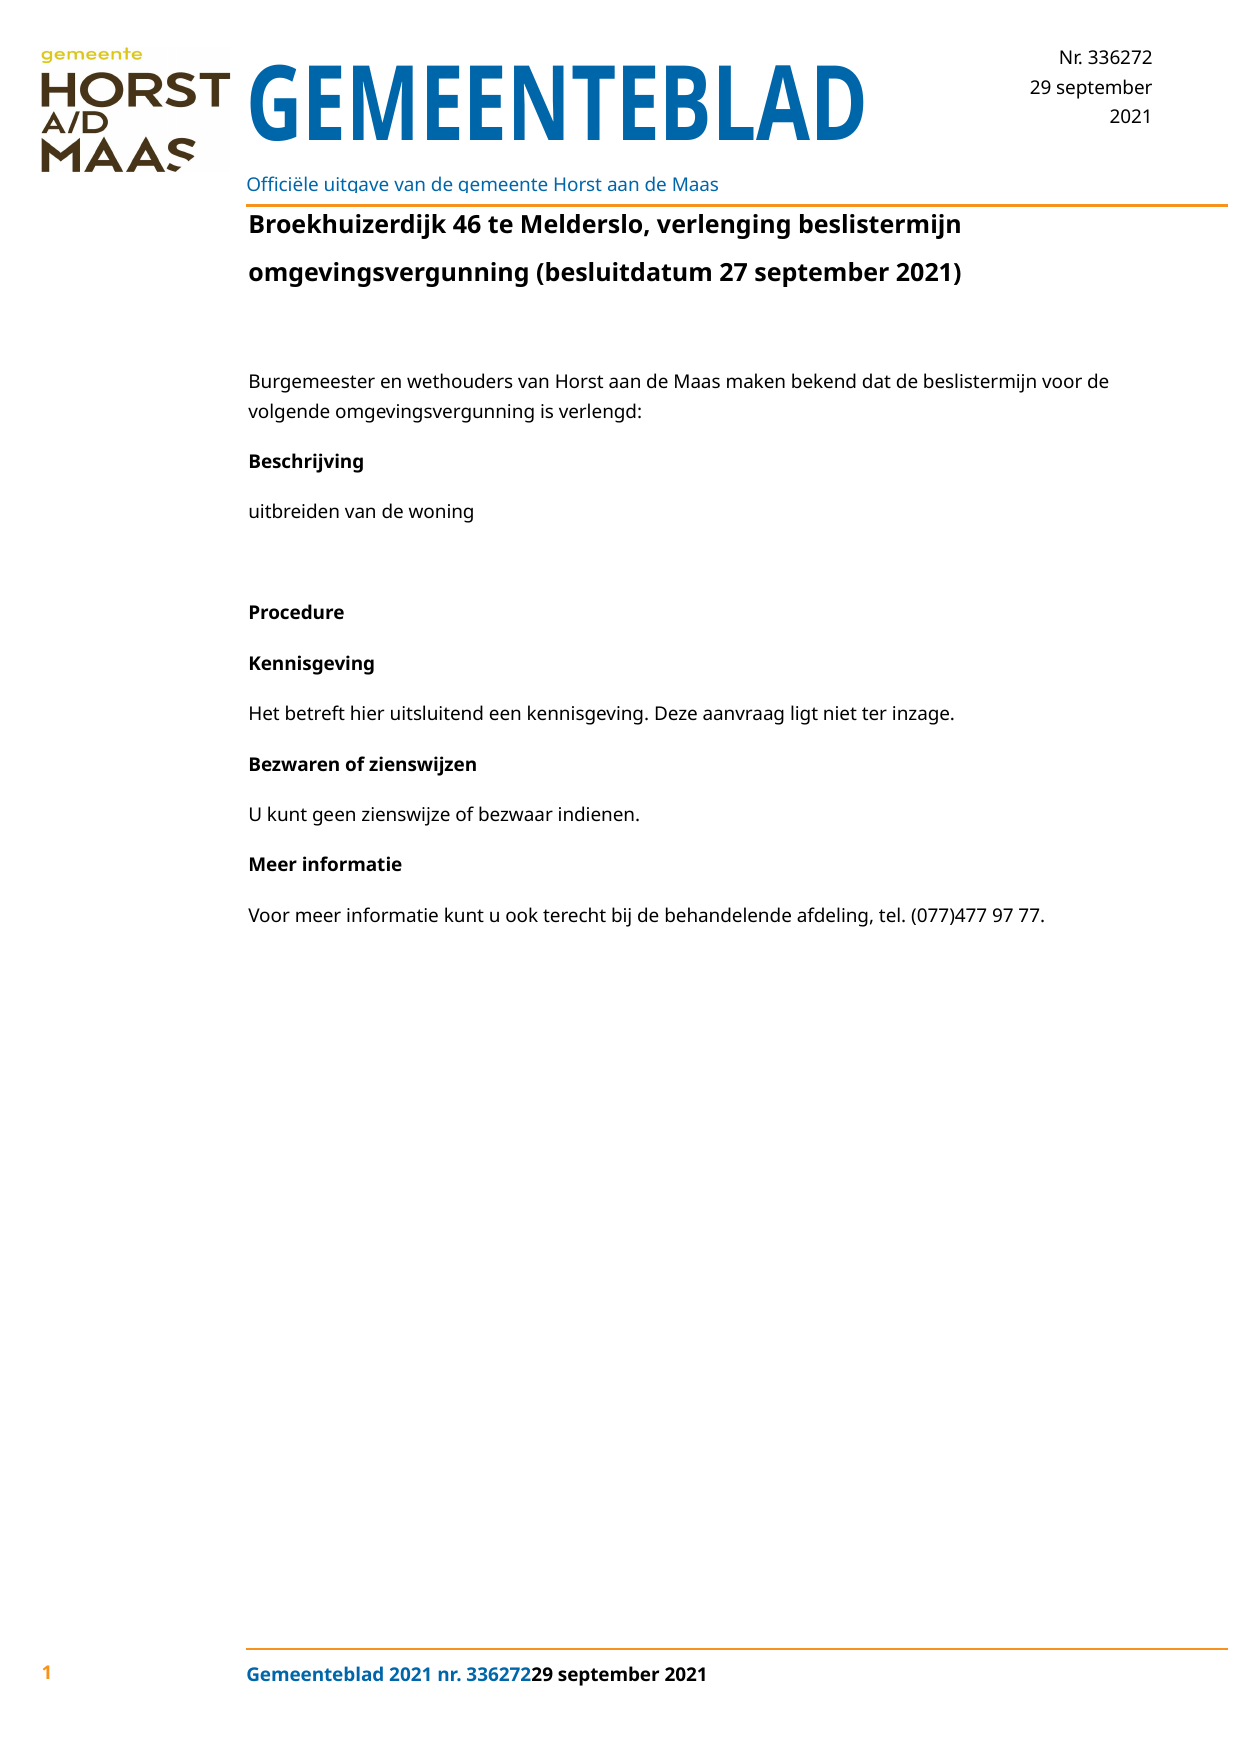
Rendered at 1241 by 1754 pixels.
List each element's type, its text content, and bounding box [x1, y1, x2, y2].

text Bezwaren of zienswijzen [248, 751, 1152, 777]
text U kunt geen zienswijze of bezwaar indienen. [248, 801, 1152, 827]
text Voor meer informatie kunt u ook terecht bij de behandelende afdeling, tel. (077)477 97 77. [248, 902, 1152, 928]
text Kennisgeving [248, 650, 1152, 676]
text Broekhuizerdijk 46 te Melderslo, verlenging beslistermijn omgevingsvergunning (besluitdatum 27 september 2021) [248, 207, 1152, 288]
text Het betreft hier uitsluitend een kennisgeving. Deze aanvraag ligt niet ter inzage. [248, 700, 1152, 726]
picture [41, 47, 231, 172]
text Meer informatie [248, 852, 1152, 877]
text uitbreiden van de woning [248, 499, 1152, 524]
text Procedure [248, 599, 1152, 625]
text Beschrijving [248, 448, 1152, 474]
text Burgemeester en wethouders van Horst aan de Maas maken bekend dat de beslistermijn voor de volgende omgevingsvergunning is verlengd: [248, 368, 1152, 424]
